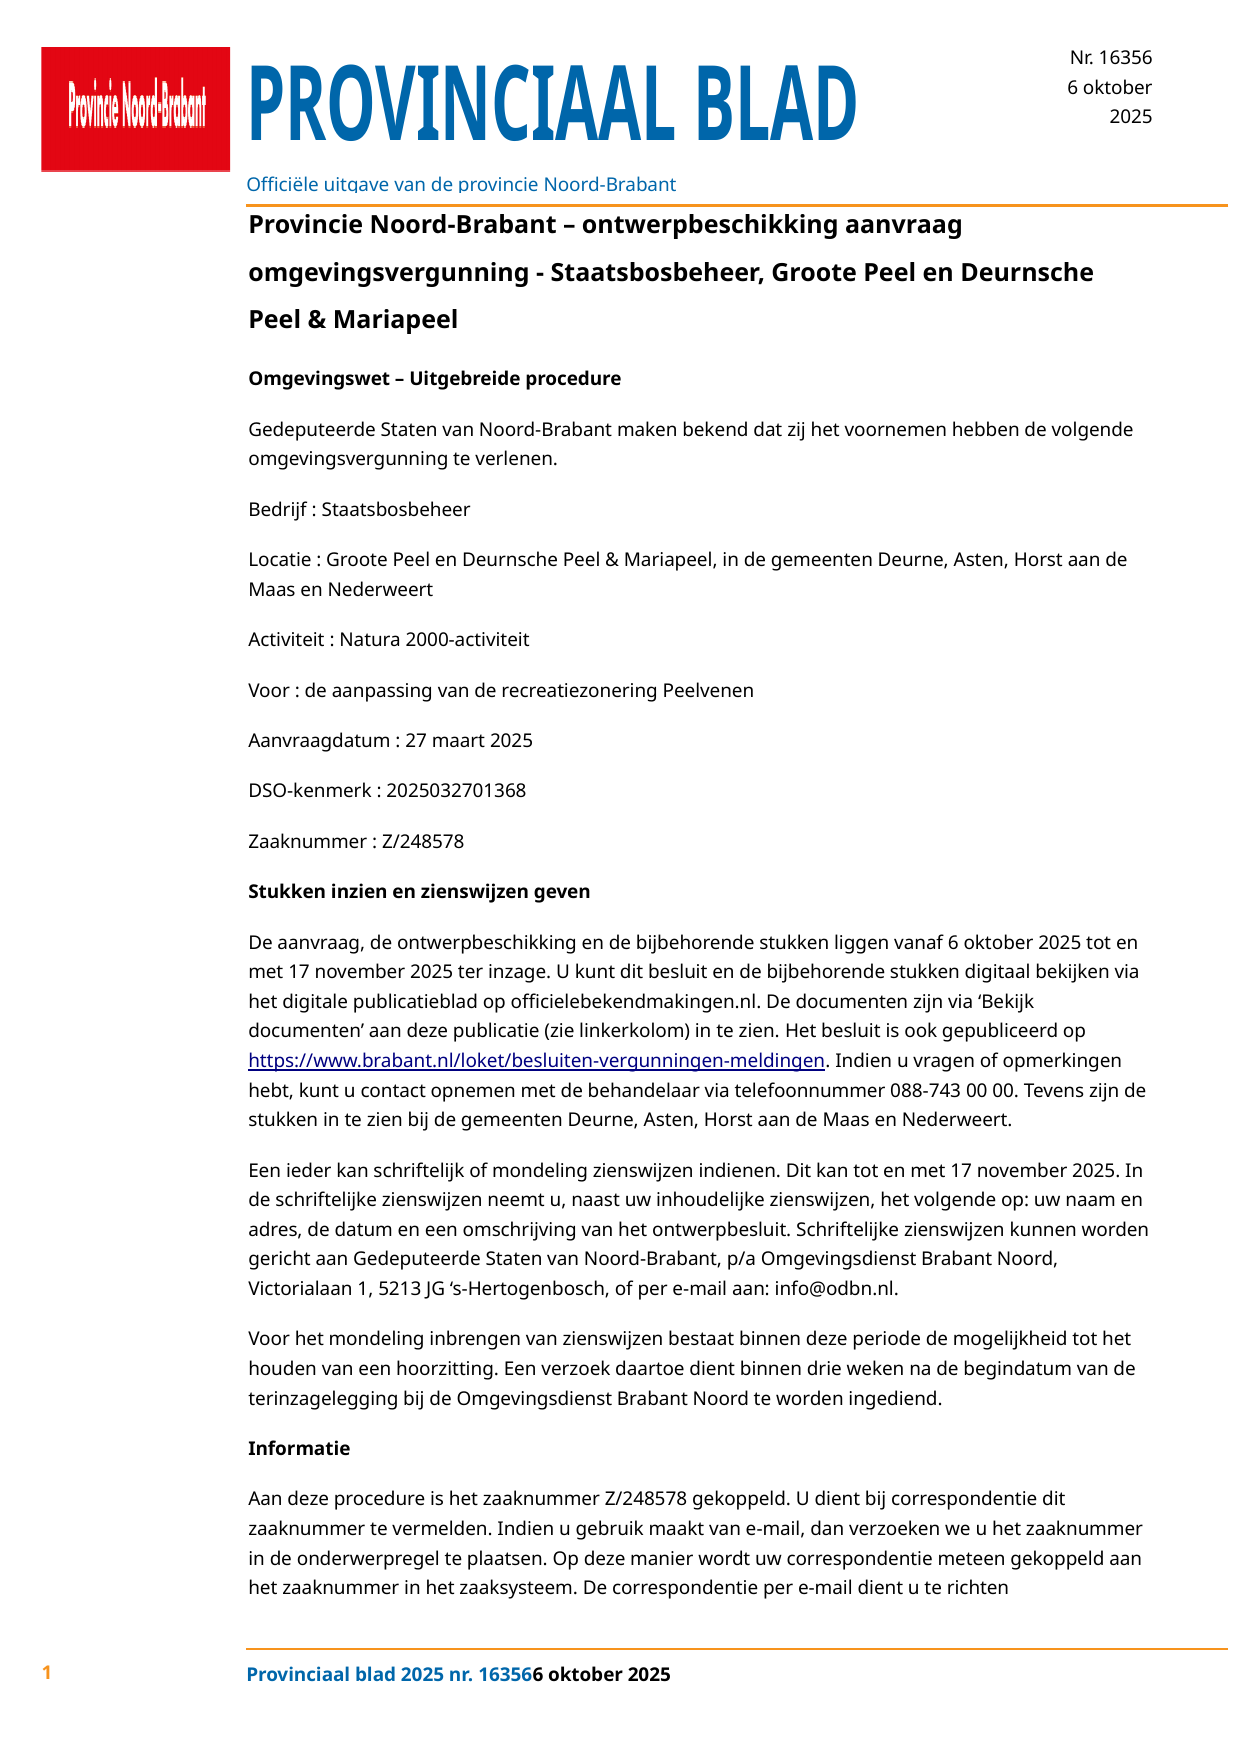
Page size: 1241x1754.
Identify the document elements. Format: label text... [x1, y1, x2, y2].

text Informatie [248, 1435, 1152, 1461]
text Aan deze procedure is het zaaknummer Z/248578 gekoppeld. U dient bij correspondentie dit zaaknummer te vermelden. Indien u gebruik maakt van e-mail, dan verzoeken we u het zaaknummer in de onderwerpregel te plaatsen. Op deze manier wordt uw correspondentie meteen gekoppeld aan het zaaknummer in het zaaksysteem. De correspondentie per e-mail dient u te richten [248, 1486, 1152, 1600]
text Voor : de aanpassing van de recreatiezonering Peelvenen [248, 677, 1152, 702]
text De aanvraag, de ontwerpbeschikking en de bijbehorende stukken liggen vanaf 6 oktober 2025 tot en met 17 november 2025 ter inzage. U kunt dit besluit en de bijbehorende stukken digitaal bekijken via het digitale publicatieblad op officielebekendmakingen.nl. De documenten zijn via ‘Bekijk documenten’ aan deze publicatie (zie linkerkolom) in te zien. Het besluit is ook gepubliceerd op https://www.brabant.nl/loket/besluiten-vergunningen-meldingen. Indien u vragen of opmerkingen hebt, kunt u contact opnemen met de behandelaar via telefoonnummer 088-743 00 00. Tevens zijn de stukken in te zien bij de gemeenten Deurne, Asten, Horst aan de Maas en Nederweert. [248, 929, 1152, 1132]
text Bedrijf : Staatsbosbeheer [248, 496, 1152, 522]
text Omgevingswet – Uitgebreide procedure [248, 366, 1152, 391]
text Activiteit : Natura 2000-activiteit [248, 626, 1152, 652]
text Stukken inzien en zienswijzen geven [248, 878, 1152, 904]
text DSO-kenmerk : 2025032701368 [248, 778, 1152, 803]
text Locatie : Groote Peel en Deurnsche Peel & Mariapeel, in de gemeenten Deurne, Asten, Horst aan de Maas en Nederweert [248, 546, 1152, 602]
picture [41, 47, 231, 172]
text Een ieder kan schriftelijk of mondeling zienswijzen indienen. Dit kan tot en met 17 november 2025. In de schriftelijke zienswijzen neemt u, naast uw inhoudelijke zienswijzen, het volgende op: uw naam en adres, de datum en een omschrijving van het ontwerpbesluit. Schriftelijke zienswijzen kunnen worden gericht aan Gedeputeerde Staten van Noord-Brabant, p/a Omgevingsdienst Brabant Noord, Victorialaan 1, 5213 JG ‘s-Hertogenbosch, of per e-mail aan: info@odbn.nl. [248, 1157, 1152, 1301]
text Zaaknummer : Z/248578 [248, 828, 1152, 854]
text Provincie Noord-Brabant – ontwerpbeschikking aanvraag omgevingsvergunning - Staatsbosbeheer, Groote Peel en Deurnsche Peel & Mariapeel [248, 207, 1152, 336]
text Voor het mondeling inbrengen van zienswijzen bestaat binnen deze periode de mogelijkheid tot het houden van een hoorzitting. Een verzoek daartoe dient binnen drie weken na de begindatum van de terinzagelegging bij de Omgevingsdienst Brabant Noord te worden ingediend. [248, 1326, 1152, 1410]
text Gedeputeerde Staten van Noord-Brabant maken bekend dat zij het voornemen hebben de volgende omgevingsvergunning te verlenen. [248, 416, 1152, 471]
text Aanvraagdatum : 27 maart 2025 [248, 727, 1152, 753]
